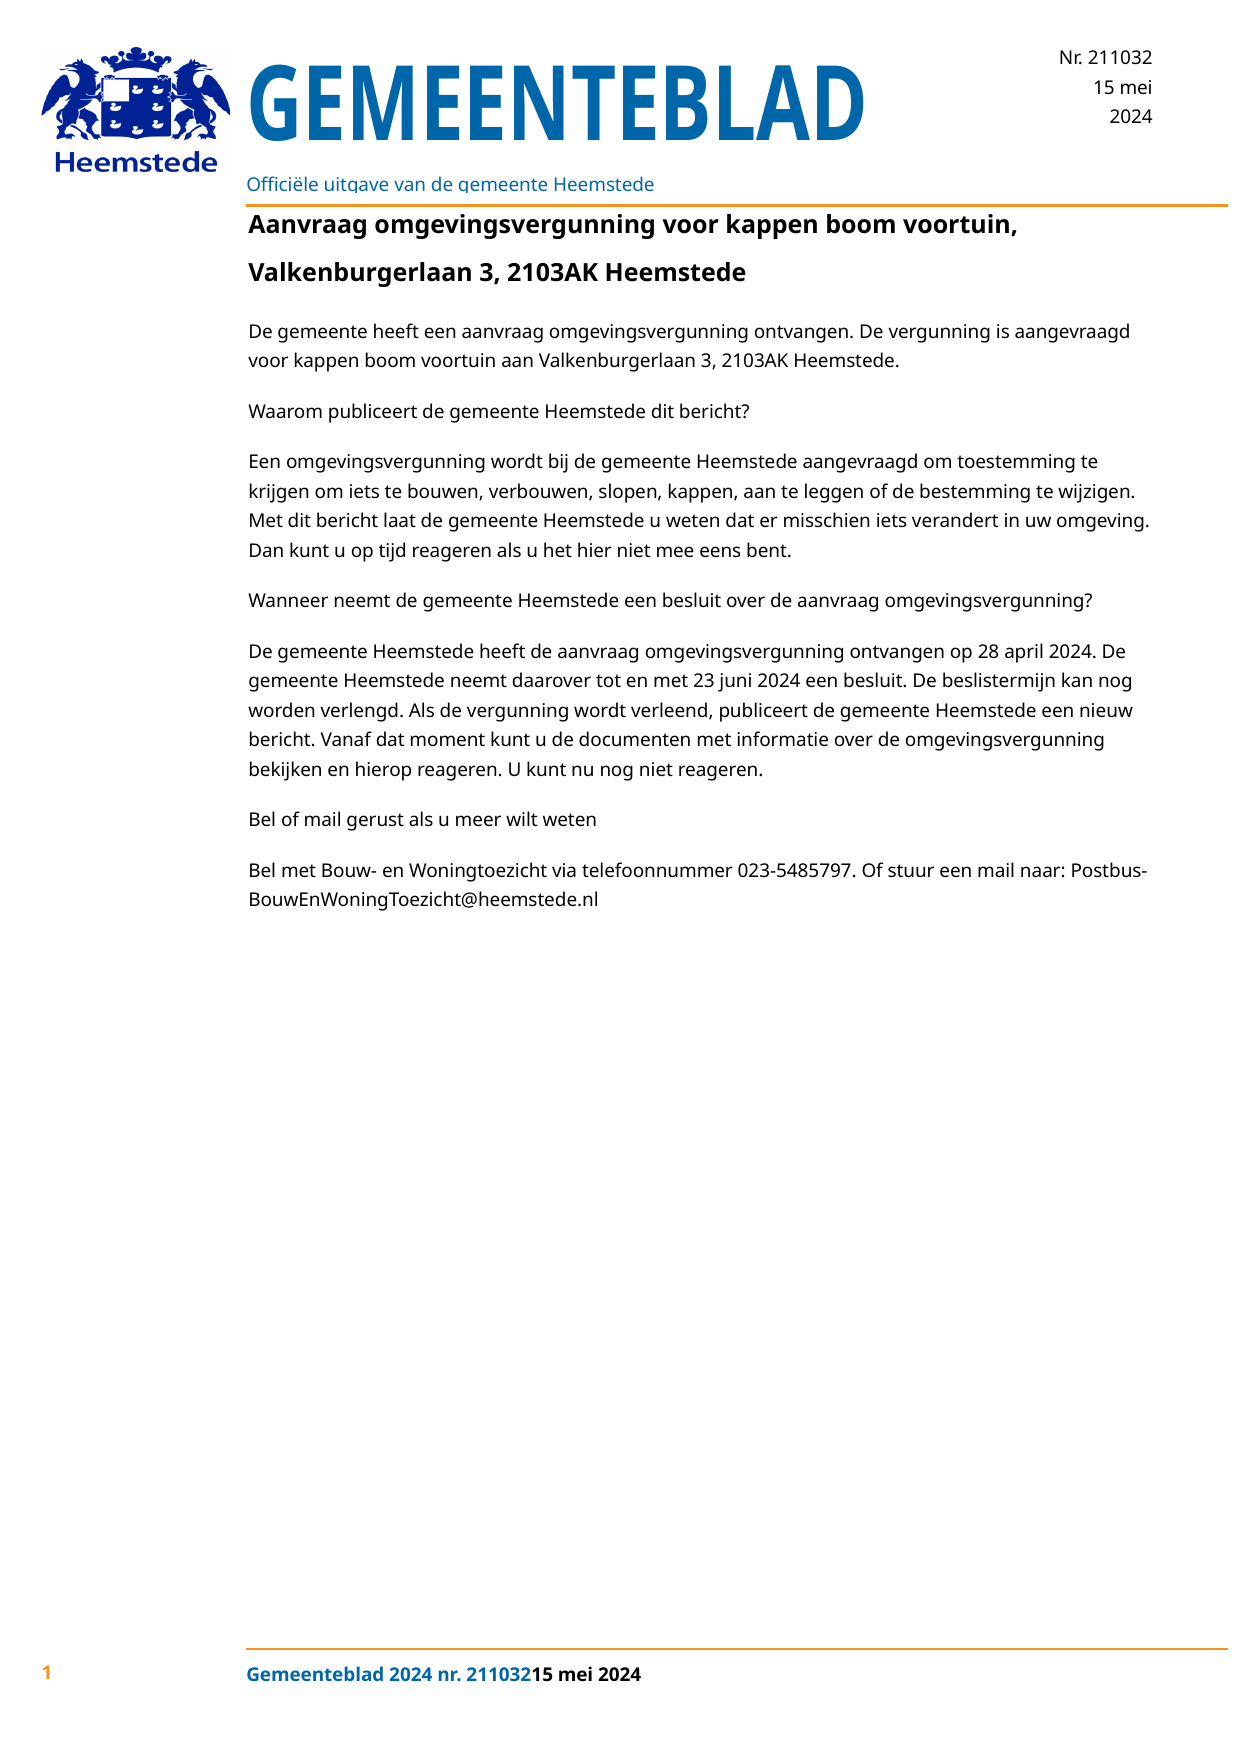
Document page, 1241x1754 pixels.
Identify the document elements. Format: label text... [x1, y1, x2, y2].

text Aanvraag omgevingsvergunning voor kappen boom voortuin, Valkenburgerlaan 3, 2103AK Heemstede [248, 207, 1152, 288]
text Waarom publiceert de gemeente Heemstede dit bericht? [248, 398, 1152, 424]
text Een omgevingsvergunning wordt bij de gemeente Heemstede aangevraagd om toestemming te krijgen om iets te bouwen, verbouwen, slopen, kappen, aan te leggen of de bestemming te wijzigen. Met dit bericht laat de gemeente Heemstede u weten dat er misschien iets verandert in uw omgeving. Dan kunt u op tijd reageren als u het hier niet mee eens bent. [248, 448, 1152, 563]
text Bel of mail gerust als u meer wilt weten [248, 807, 1152, 832]
text Wanneer neemt de gemeente Heemstede een besluit over de aanvraag omgevingsvergunning? [248, 587, 1152, 613]
text Bel met Bouw- en Woningtoezicht via telefoonnummer 023-5485797. Of stuur een mail naar: Postbus-BouwEnWoningToezicht@heemstede.nl [248, 857, 1152, 912]
picture [41, 47, 231, 172]
text De gemeente Heemstede heeft de aanvraag omgevingsvergunning ontvangen op 28 april 2024. De gemeente Heemstede neemt daarover tot en met 23 juni 2024 een besluit. De beslistermijn kan nog worden verlengd. Als de vergunning wordt verleend, publiceert de gemeente Heemstede een nieuw bericht. Vanaf dat moment kunt u de documenten met informatie over de omgevingsvergunning bekijken en hierop reageren. U kunt nu nog niet reageren. [248, 638, 1152, 782]
text De gemeente heeft een aanvraag omgevingsvergunning ontvangen. De vergunning is aangevraagd voor kappen boom voortuin aan Valkenburgerlaan 3, 2103AK Heemstede. [248, 318, 1152, 373]
